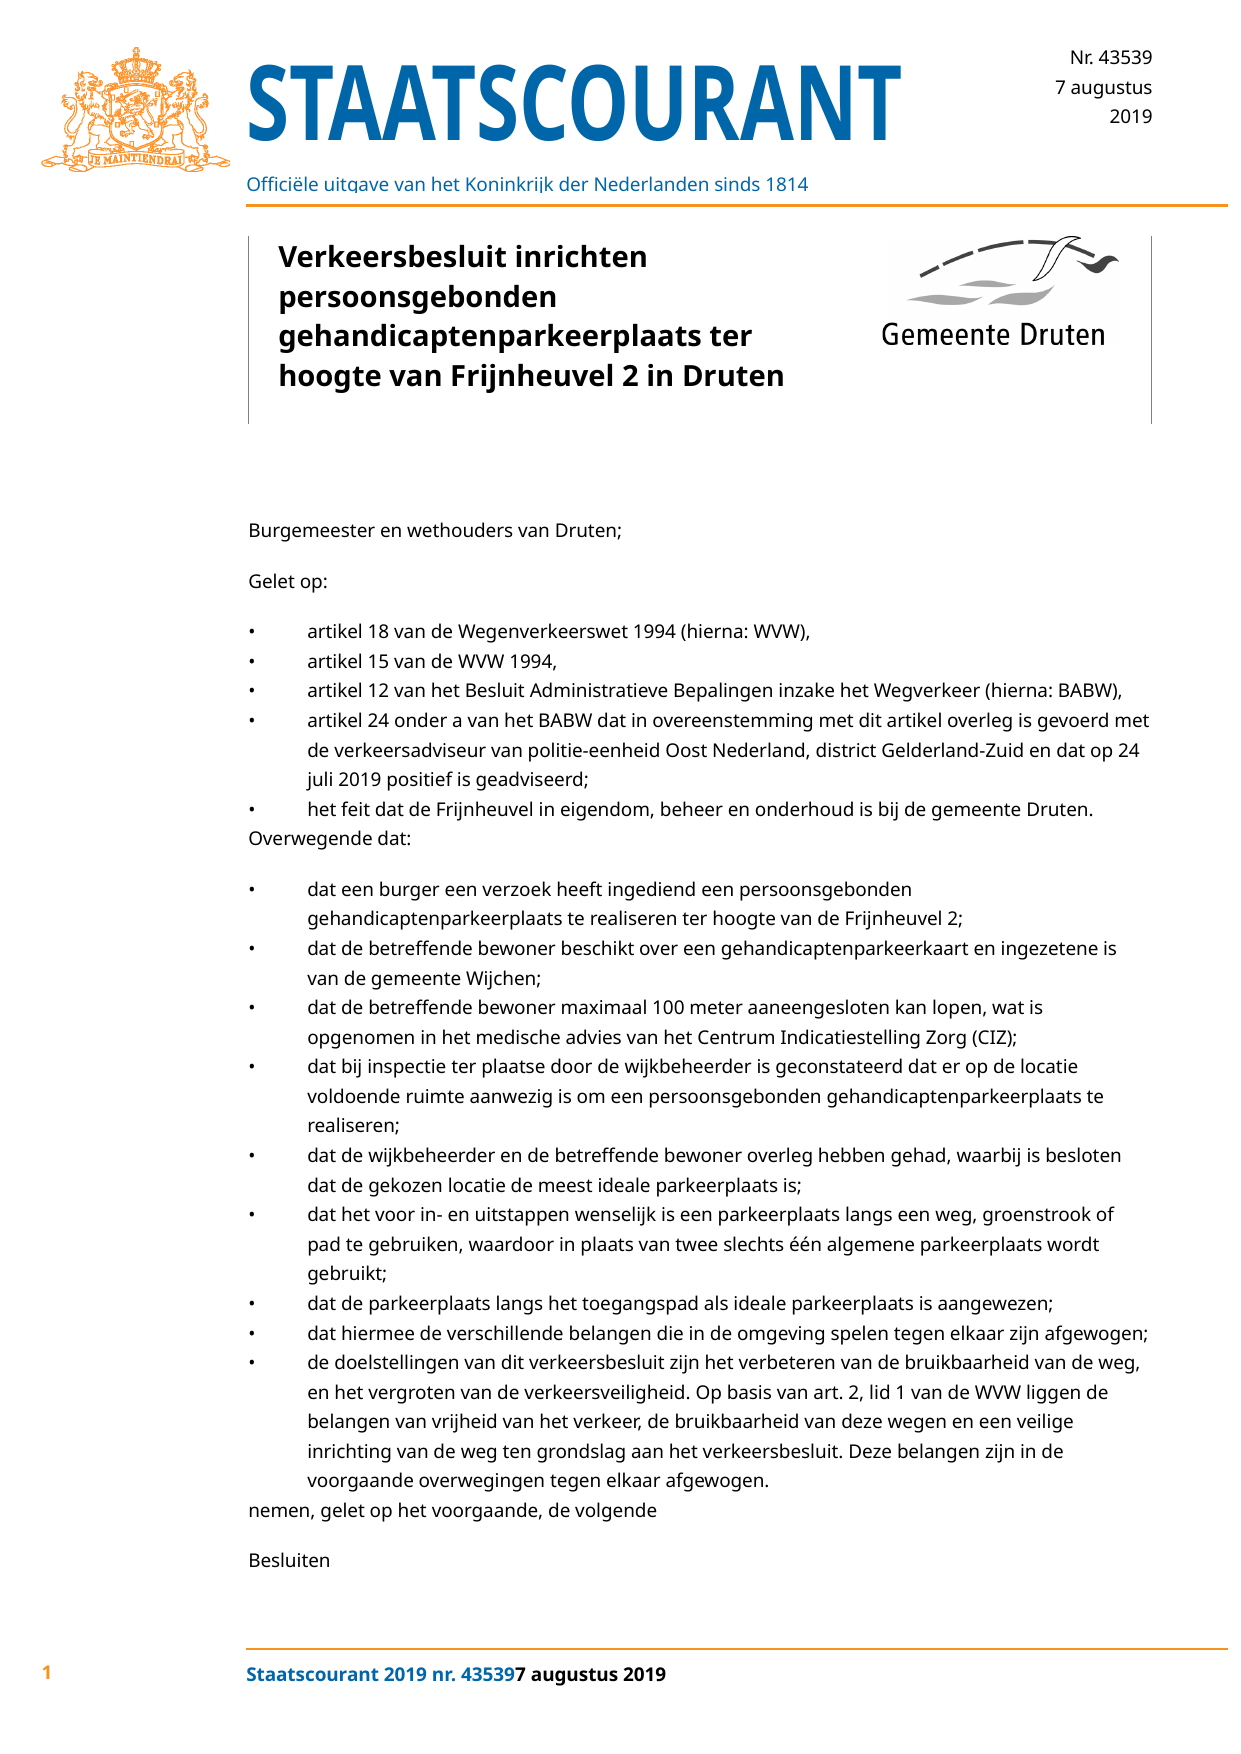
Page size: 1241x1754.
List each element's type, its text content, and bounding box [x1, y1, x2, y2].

text Besluiten [248, 1548, 1152, 1573]
list artikel 18 van de Wegenverkeerswet 1994 (hierna: WVW), [248, 618, 1152, 644]
text Gelet op: [248, 568, 1152, 594]
list dat de wijkbeheerder en de betreffende bewoner overleg hebben gehad, waarbij is besloten dat de gekozen locatie de meest ideale parkeerplaats is; [248, 1142, 1152, 1198]
list dat bij inspectie ter plaatse door de wijkbeheerder is geconstateerd dat er op de locatie voldoende ruimte aanwezig is om een persoonsgebonden gehandicaptenparkeerplaats te realiseren; [248, 1053, 1152, 1138]
list dat hiermee de verschillende belangen die in de omgeving spelen tegen elkaar zijn afgewogen; [248, 1320, 1152, 1346]
list dat de parkeerplaats langs het toegangspad als ideale parkeerplaats is aangewezen; [248, 1290, 1152, 1316]
list artikel 15 van de WVW 1994, [248, 648, 1152, 674]
list artikel 24 onder a van het BABW dat in overeenstemming met dit artikel overleg is gevoerd met de verkeersadviseur van politie-eenheid Oost Nederland, district Gelderland-Zuid en dat op 24 juli 2019 positief is geadviseerd; [248, 707, 1152, 792]
list de doelstellingen van dit verkeersbesluit zijn het verbeteren van de bruikbaarheid van de weg, en het vergroten van de verkeersveiligheid. Op basis van art. 2, lid 1 van de WVW liggen de belangen van vrijheid van het verkeer, de bruikbaarheid van deze wegen en een veilige inrichting van de weg ten grondslag aan het verkeersbesluit. Deze belangen zijn in de voorgaande overwegingen tegen elkaar afgewogen. [248, 1349, 1152, 1493]
text Burgemeester en wethouders van Druten; [248, 518, 1152, 543]
table_header [850, 236, 1151, 424]
list dat het voor in- en uitstappen wenselijk is een parkeerplaats langs een weg, groenstrook of pad te gebruiken, waardoor in plaats van twee slechts één algemene parkeerplaats wordt gebruikt; [248, 1201, 1152, 1286]
list dat de betreffende bewoner maximaal 100 meter aaneengesloten kan lopen, wat is opgenomen in het medische advies van het Centrum Indicatiestelling Zorg (CIZ); [248, 994, 1152, 1050]
picture [882, 236, 1119, 345]
text nemen, gelet op het voorgaande, de volgende [248, 1497, 1152, 1523]
text Overwegende dat: [248, 826, 1152, 851]
list dat een burger een verzoek heeft ingediend een persoonsgebonden gehandicaptenparkeerplaats te realiseren ter hoogte van de Frijnheuvel 2; [248, 876, 1152, 931]
list dat de betreffende bewoner beschikt over een gehandicaptenparkeerkaart en ingezetene is van de gemeente Wijchen; [248, 935, 1152, 991]
list artikel 12 van het Besluit Administratieve Bepalingen inzake het Wegverkeer (hierna: BABW), [248, 678, 1152, 703]
picture [41, 47, 231, 172]
table_header Verkeersbesluit inrichten persoonsgebonden gehandicaptenparkeerplaats ter hoogte van Frijnheuvel 2 in Druten [249, 236, 850, 424]
list het feit dat de Frijnheuvel in eigendom, beheer en onderhoud is bij de gemeente Druten. [248, 796, 1152, 822]
